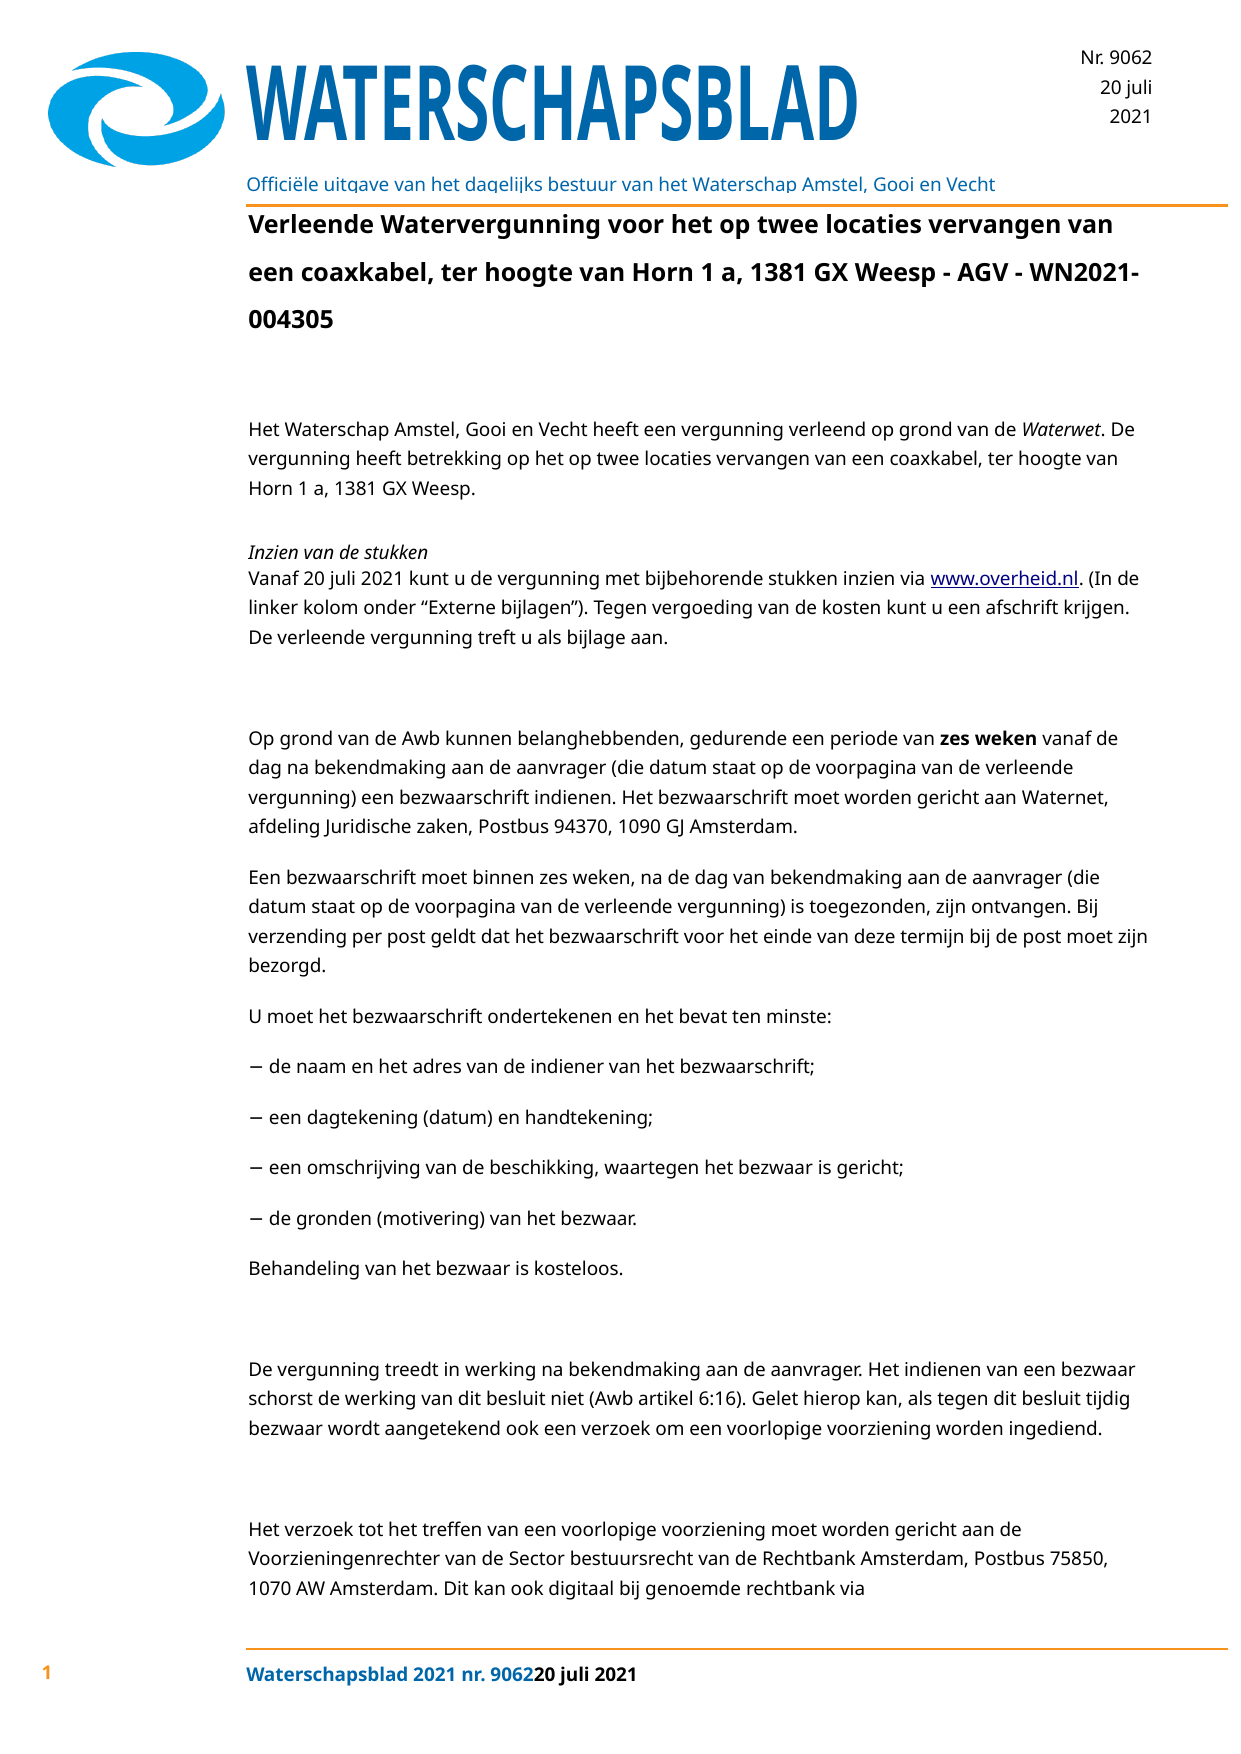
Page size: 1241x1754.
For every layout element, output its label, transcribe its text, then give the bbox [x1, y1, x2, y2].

text U moet het bezwaarschrift ondertekenen en het bevat ten minste: [248, 1003, 1152, 1029]
text − de gronden (motivering) van het bezwaar. [248, 1205, 1152, 1231]
picture [41, 47, 231, 172]
text Behandeling van het bezwaar is kosteloos. [248, 1255, 1152, 1281]
text − een dagtekening (datum) en handtekening; [248, 1104, 1152, 1130]
text Inzien van de stukken [248, 539, 1152, 565]
text Een bezwaarschrift moet binnen zes weken, na de dag van bekendmaking aan de aanvrager (die datum staat op de voorpagina van de verleende vergunning) is toegezonden, zijn ontvangen. Bij verzending per post geldt dat het bezwaarschrift voor het einde van deze termijn bij de post moet zijn bezorgd. [248, 864, 1152, 978]
text − de naam en het adres van de indiener van het bezwaarschrift; [248, 1053, 1152, 1079]
text Het verzoek tot het treffen van een voorlopige voorziening moet worden gericht aan de Voorzieningenrechter van de Sector bestuursrecht van de Rechtbank Amsterdam, Postbus 75850, 1070 AW Amsterdam. Dit kan ook digitaal bij genoemde rechtbank via [248, 1516, 1152, 1601]
text Op grond van de Awb kunnen belanghebbenden, gedurende een periode van zes weken vanaf de dag na bekendmaking aan de aanvrager (die datum staat op de voorpagina van de verleende vergunning) een bezwaarschrift indienen. Het bezwaarschrift moet worden gericht aan Waternet, afdeling Juridische zaken, Postbus 94370, 1090 GJ Amsterdam. [248, 725, 1152, 839]
text Verleende Watervergunning voor het op twee locaties vervangen van een coaxkabel, ter hoogte van Horn 1 a, 1381 GX Weesp - AGV - WN2021-004305 [248, 207, 1152, 336]
text Vanaf 20 juli 2021 kunt u de vergunning met bijbehorende stukken inzien via www.overheid.nl. (In de linker kolom onder “Externe bijlagen”). Tegen vergoeding van de kosten kunt u een afschrift krijgen. De verleende vergunning treft u als bijlage aan. [248, 565, 1152, 650]
text − een omschrijving van de beschikking, waartegen het bezwaar is gericht; [248, 1154, 1152, 1180]
text De vergunning treedt in werking na bekendmaking aan de aanvrager. Het indienen van een bezwaar schorst de werking van dit besluit niet (Awb artikel 6:16). Gelet hierop kan, als tegen dit besluit tijdig bezwaar wordt aangetekend ook een verzoek om een voorlopige voorziening worden ingediend. [248, 1356, 1152, 1441]
text Het Waterschap Amstel, Gooi en Vecht heeft een vergunning verleend op grond van de Waterwet. De vergunning heeft betrekking op het op twee locaties vervangen van een coaxkabel, ter hoogte van Horn 1 a, 1381 GX Weesp. [248, 416, 1152, 501]
